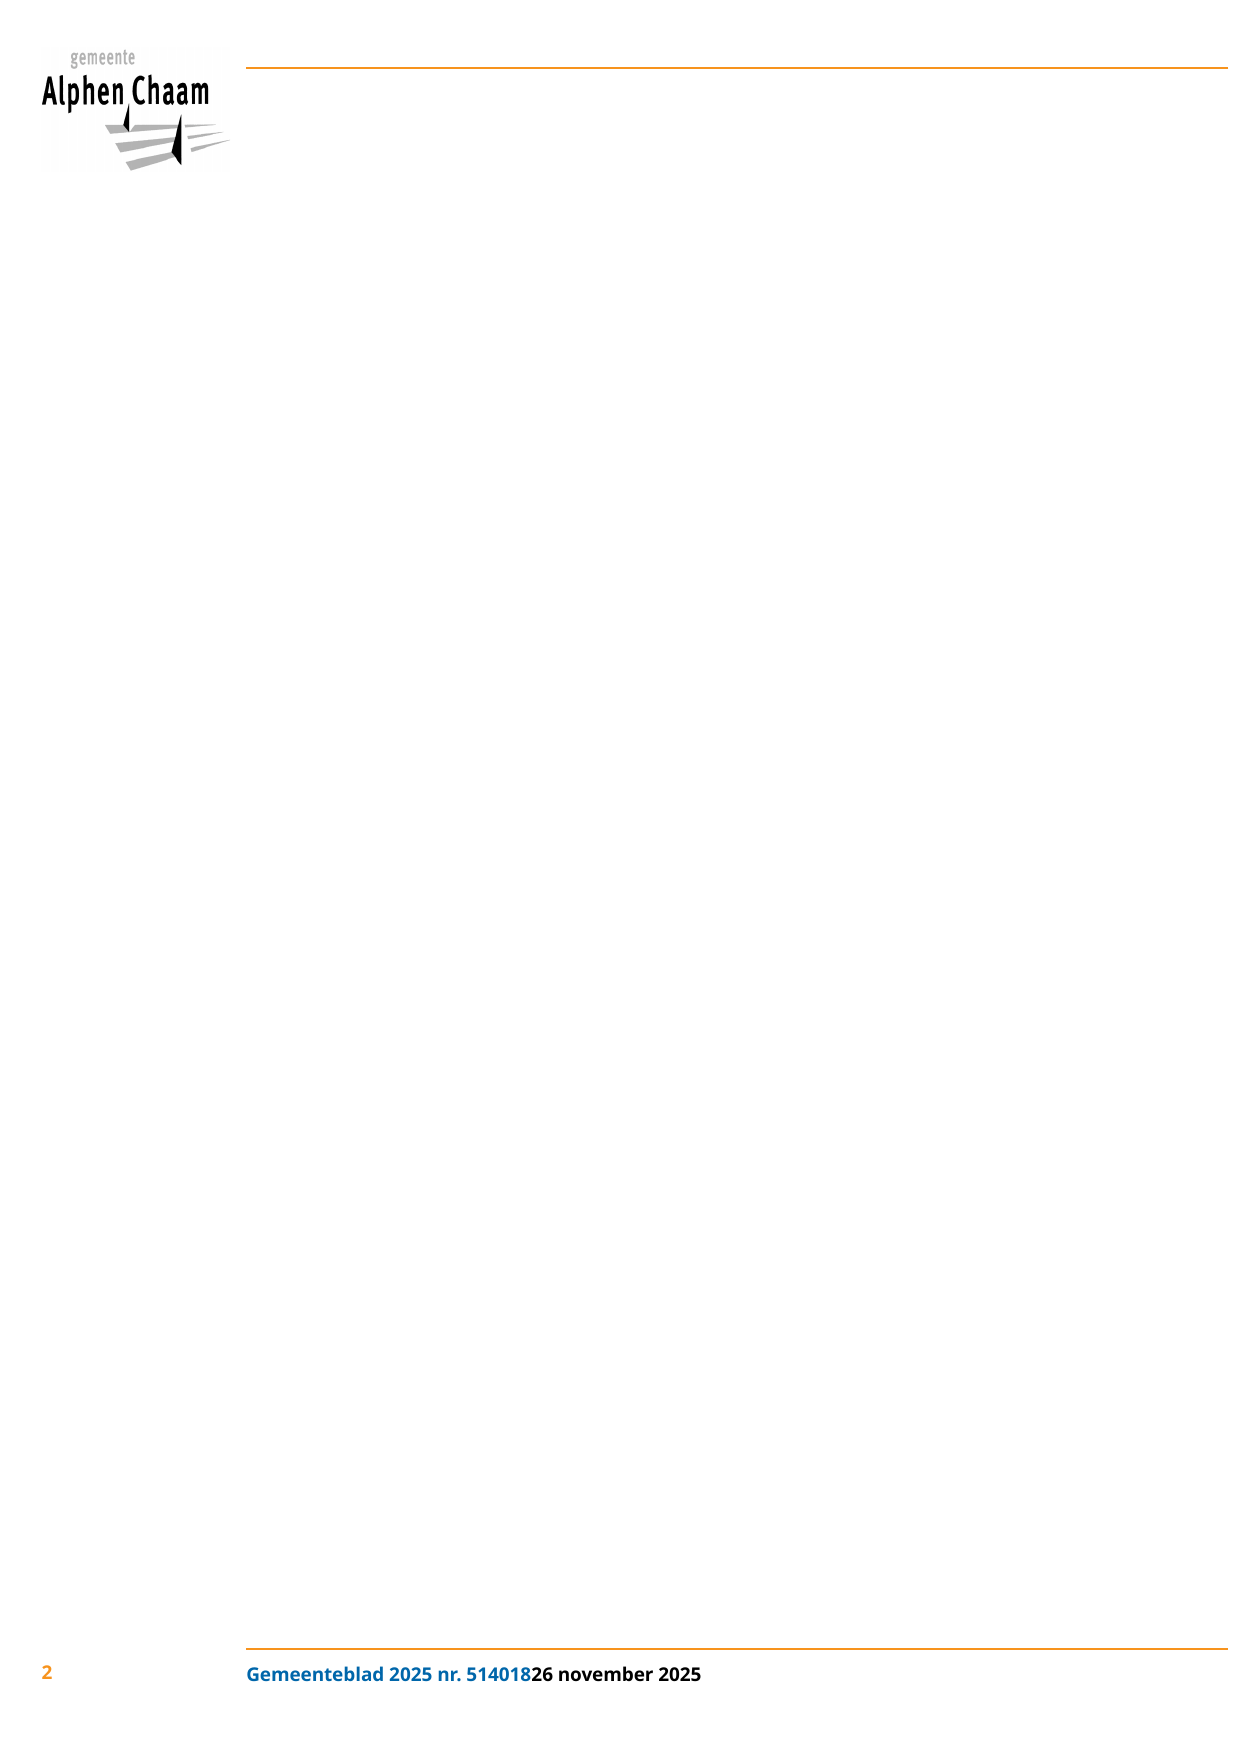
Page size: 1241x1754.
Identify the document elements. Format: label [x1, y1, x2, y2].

picture [41, 47, 231, 172]
